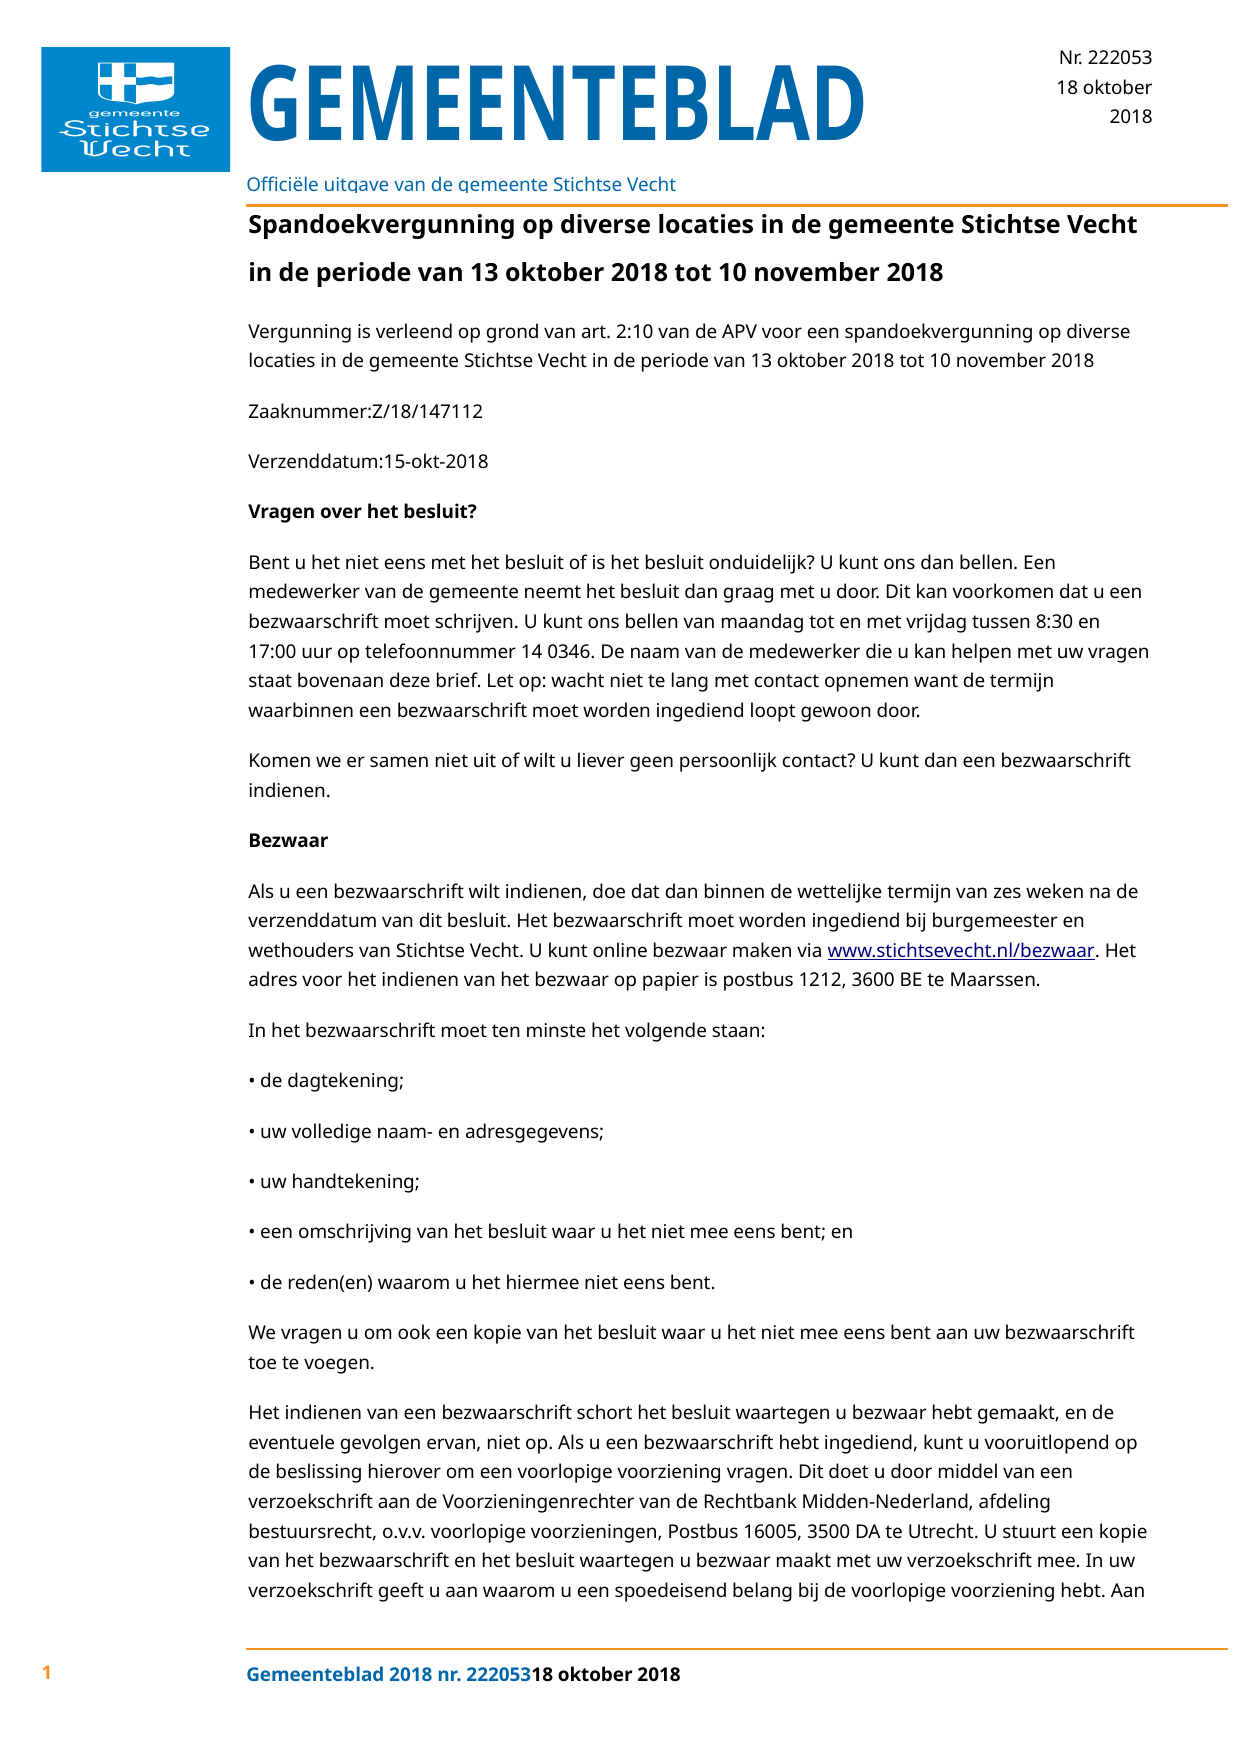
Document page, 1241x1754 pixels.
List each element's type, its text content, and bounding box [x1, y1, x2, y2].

text Bent u het niet eens met het besluit of is het besluit onduidelijk? U kunt ons dan bellen. Een medewerker van de gemeente neemt het besluit dan graag met u door. Dit kan voorkomen dat u een bezwaarschrift moet schrijven. U kunt ons bellen van maandag tot en met vrijdag tussen 8:30 en 17:00 uur op telefoonnummer 14 0346. De naam van de medewerker die u kan helpen met uw vragen staat bovenaan deze brief. Let op: wacht niet te lang met contact opnemen want de termijn waarbinnen een bezwaarschrift moet worden ingediend loopt gewoon door. [248, 549, 1152, 723]
text • uw handtekening; [248, 1168, 1152, 1194]
text Komen we er samen niet uit of wilt u liever geen persoonlijk contact? U kunt dan een bezwaarschrift indienen. [248, 747, 1152, 803]
text • een omschrijving van het besluit waar u het niet mee eens bent; en [248, 1219, 1152, 1244]
text We vragen u om ook een kopie van het besluit waar u het niet mee eens bent aan uw bezwaarschrift toe te voegen. [248, 1319, 1152, 1375]
text Het indienen van een bezwaarschrift schort het besluit waartegen u bezwaar hebt gemaakt, en de eventuele gevolgen ervan, niet op. Als u een bezwaarschrift hebt ingediend, kunt u vooruitlopend op de beslissing hierover om een voorlopige voorziening vragen. Dit doet u door middel van een verzoekschrift aan de Voorzieningenrechter van de Rechtbank Midden-Nederland, afdeling bestuursrecht, o.v.v. voorlopige voorzieningen, Postbus 16005, 3500 DA te Utrecht. U stuurt een kopie van het bezwaarschrift en het besluit waartegen u bezwaar maakt met uw verzoekschrift mee. In uw verzoekschrift geeft u aan waarom u een spoedeisend belang bij de voorlopige voorziening hebt. Aan [248, 1399, 1152, 1603]
picture [137, 63, 174, 103]
text In het bezwaarschrift moet ten minste het volgende staan: [248, 1017, 1152, 1043]
text Vergunning is verleend op grond van art. 2:10 van de APV voor een spandoekvergunning op diverse locaties in de gemeente Stichtse Vecht in de periode van 13 oktober 2018 tot 10 november 2018 [248, 318, 1152, 373]
text • uw volledige naam- en adresgegevens; [248, 1118, 1152, 1144]
picture [99, 63, 135, 101]
text Zaaknummer:Z/18/147112 [248, 398, 1152, 424]
text • de reden(en) waarom u het hiermee niet eens bent. [248, 1269, 1152, 1295]
text • de dagtekening; [248, 1067, 1152, 1093]
text Verzenddatum:15-okt-2018 [248, 448, 1152, 474]
text Vragen over het besluit? [248, 499, 1152, 524]
text Als u een bezwaarschrift wilt indienen, doe dat dan binnen de wettelijke termijn van zes weken na de verzenddatum van dit besluit. Het bezwaarschrift moet worden ingediend bij burgemeester en wethouders van Stichtse Vecht. U kunt online bezwaar maken via www.stichtsevecht.nl/bezwaar. Het adres voor het indienen van het bezwaar op papier is postbus 1212, 3600 BE te Maarssen. [248, 878, 1152, 992]
text Spandoekvergunning op diverse locaties in de gemeente Stichtse Vecht in de periode van 13 oktober 2018 tot 10 november 2018 [248, 207, 1152, 288]
text Bezwaar [248, 827, 1152, 853]
